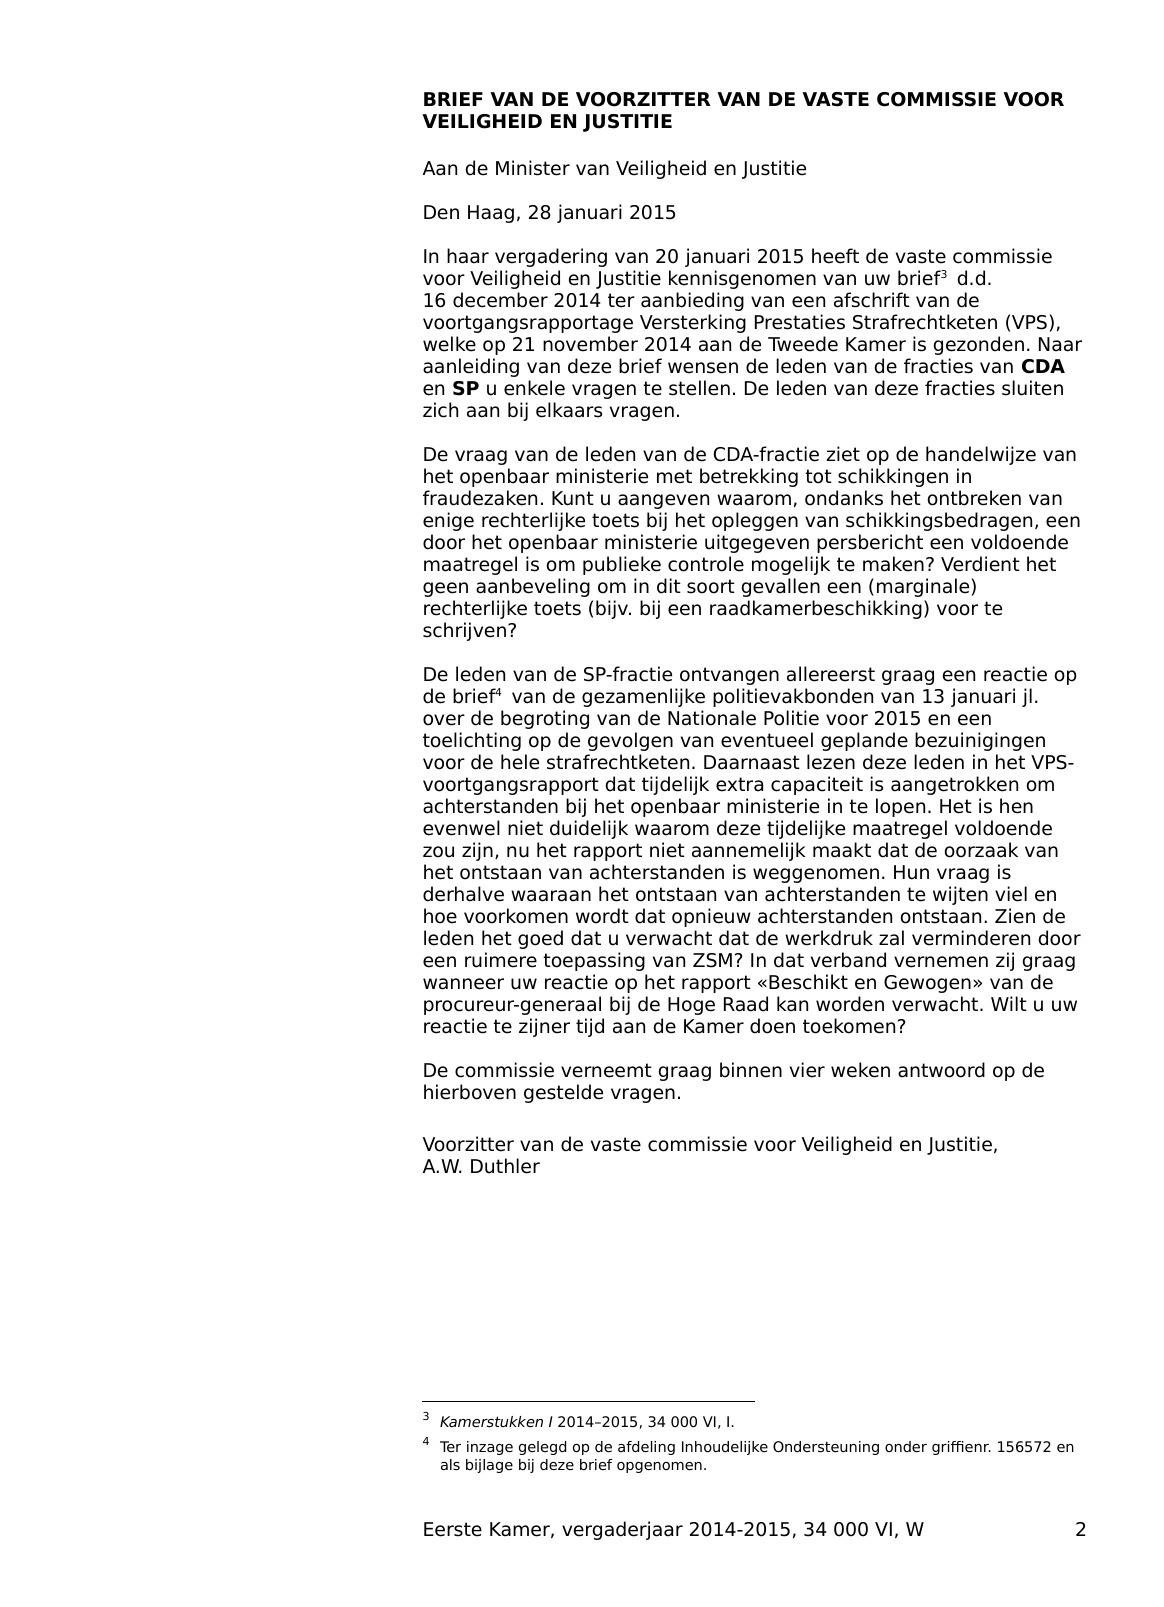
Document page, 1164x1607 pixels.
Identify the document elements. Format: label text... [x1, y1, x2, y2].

text In haar vergadering van 20 januari 2015 heeft de vaste commissie voor Veiligheid en Justitie kennisgenomen van uw brief d.d. 16 december 2014 ter aanbieding van een afschrift van de voortgangsrapportage Versterking Prestaties Strafrechtketen (VPS), welke op 21 november 2014 aan de Tweede Kamer is gezonden. Naar aanleiding van deze brief wensen de leden van de fracties van CDA en SP u enkele vragen te stellen. De leden van deze fracties sluiten zich aan bij elkaars vragen. [422, 246, 1087, 422]
text Aan de Minister van Veiligheid en Justitie [422, 158, 1087, 180]
subtitle BRIEF VAN DE VOORZITTER VAN DE VASTE COMMISSIE VOOR VEILIGHEID EN JUSTITIE [422, 89, 1087, 133]
text De commissie verneemt graag binnen vier weken antwoord op de hierboven gestelde vragen. [422, 1060, 1087, 1104]
text Kamerstukken I 2014–2015, 34 000 VI, I. [422, 1410, 1087, 1432]
text Voorzitter van de vaste commissie voor Veiligheid en Justitie, A.W. Duthler [422, 1134, 1087, 1178]
text De vraag van de leden van de CDA-fractie ziet op de handelwijze van het openbaar ministerie met betrekking tot schikkingen in fraudezaken. Kunt u aangeven waarom, ondanks het ontbreken van enige rechterlijke toets bij het opleggen van schikkingsbedragen, een door het openbaar ministerie uitgegeven persbericht een voldoende maatregel is om publieke controle mogelijk te maken? Verdient het geen aanbeveling om in dit soort gevallen een (marginale) rechterlijke toets (bijv. bij een raadkamerbeschikking) voor te schrijven? [422, 444, 1087, 642]
text De leden van de SP-fractie ontvangen allereerst graag een reactie op de brief van de gezamenlijke politievakbonden van 13 januari jl. over de begroting van de Nationale Politie voor 2015 en een toelichting op de gevolgen van eventueel geplande bezuinigingen voor de hele strafrechtketen. Daarnaast lezen deze leden in het VPS-voortgangsrapport dat tijdelijk extra capaciteit is aangetrokken om achterstanden bij het openbaar ministerie in te lopen. Het is hen evenwel niet duidelijk waarom deze tijdelijke maatregel voldoende zou zijn, nu het rapport niet aannemelijk maakt dat de oorzaak van het ontstaan van achterstanden is weggenomen. Hun vraag is derhalve waaraan het ontstaan van achterstanden te wijten viel en hoe voorkomen wordt dat opnieuw achterstanden ontstaan. Zien de leden het goed dat u verwacht dat de werkdruk zal verminderen door een ruimere toepassing van ZSM? In dat verband vernemen zij graag wanneer uw reactie op het rapport «Beschikt en Gewogen» van de procureur-generaal bij de Hoge Raad kan worden verwacht. Wilt u uw reactie te zijner tijd aan de Kamer doen toekomen? [422, 664, 1087, 1038]
text Ter inzage gelegd op de afdeling Inhoudelijke Ondersteuning onder griffienr. 156572 en als bijlage bij deze brief opgenomen. [422, 1435, 1087, 1474]
text Den Haag, 28 januari 2015 [422, 202, 1087, 224]
